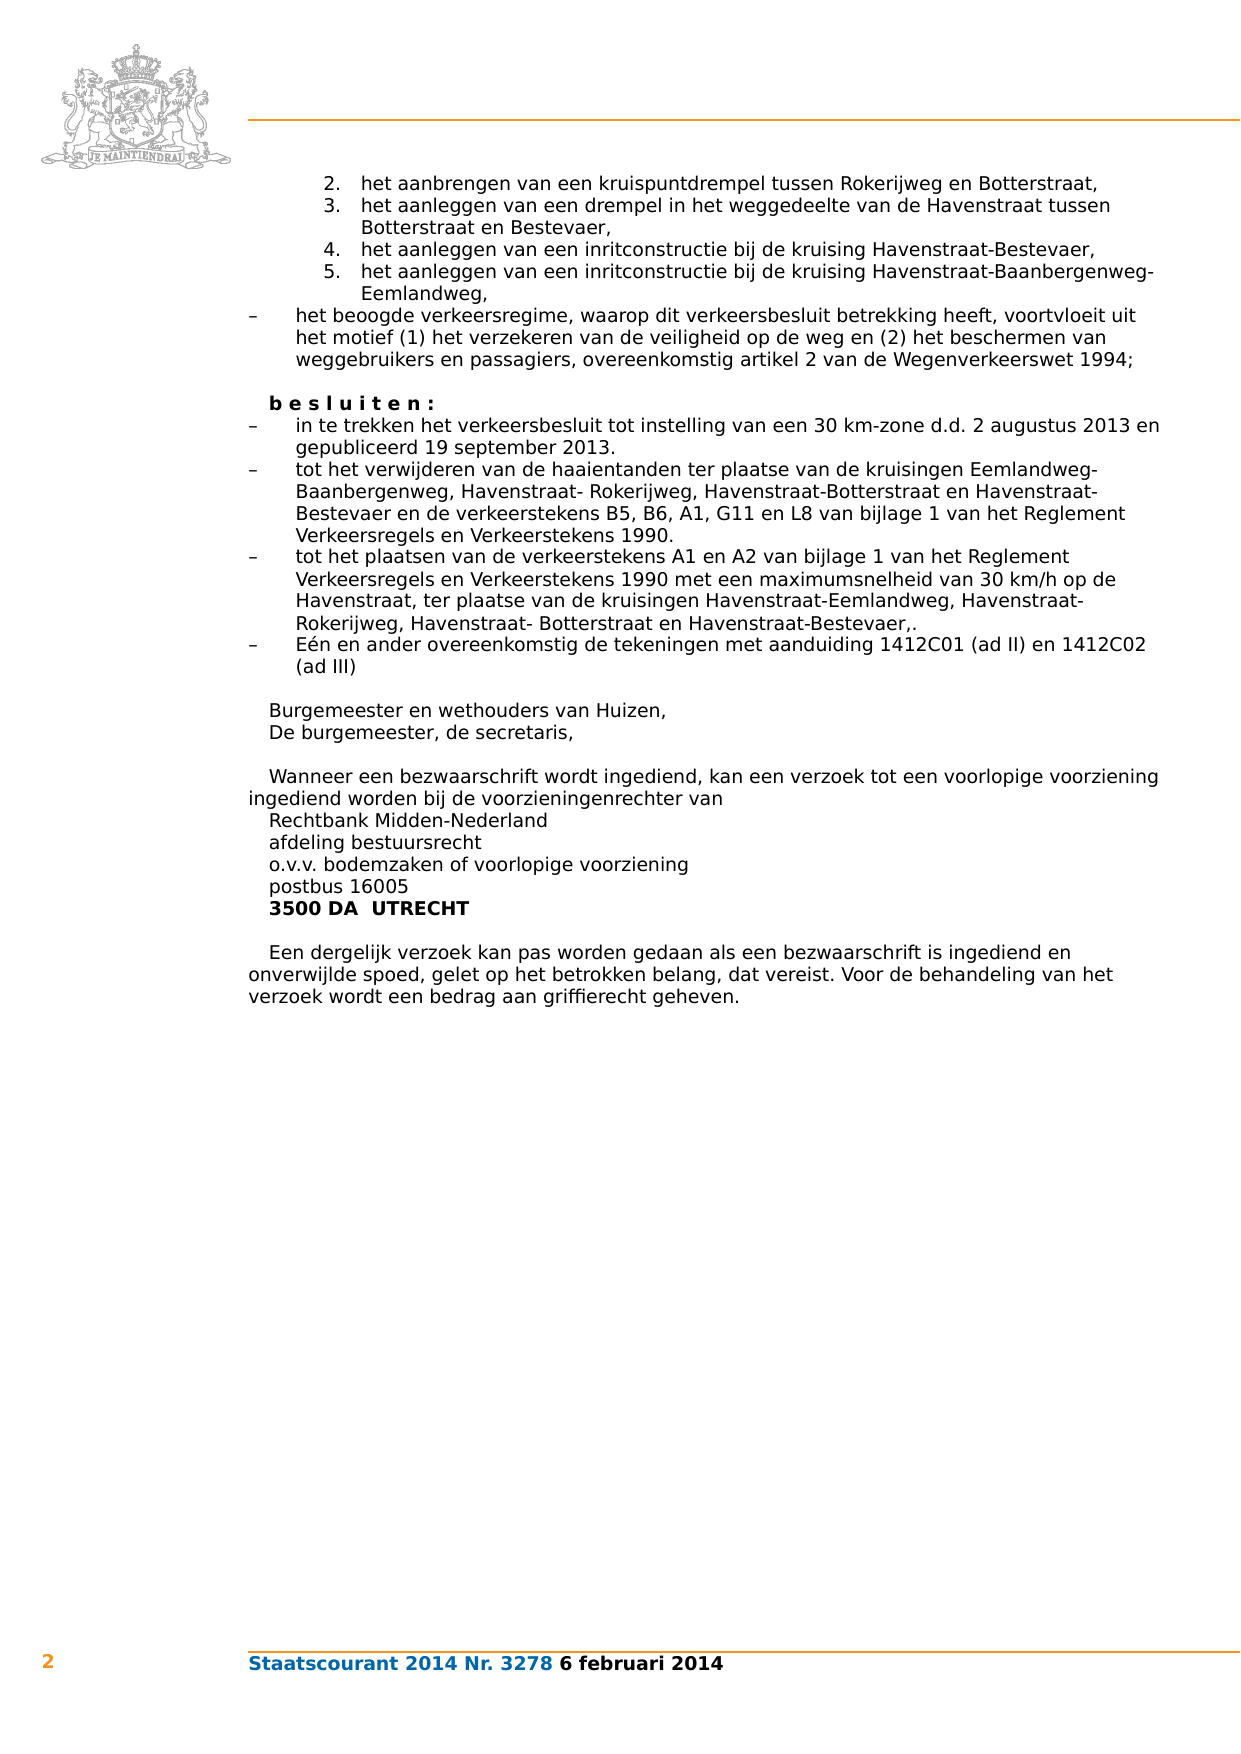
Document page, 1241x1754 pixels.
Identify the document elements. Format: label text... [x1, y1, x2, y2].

list het aanleggen van een inritconstructie bij de kruising Havenstraat-Bestevaer, [323, 239, 1163, 261]
text De burgemeester, de secretaris, [248, 722, 1163, 744]
list het beoogde verkeersregime, waarop dit verkeersbesluit betrekking heeft, voortvloeit uit het motief (1) het verzekeren van de veiligheid op de weg en (2) het beschermen van weggebruikers en passagiers, overeenkomstig artikel 2 van de Wegenverkeerswet 1994; [248, 305, 1163, 371]
text 3500 DA UTRECHT [248, 898, 1163, 920]
list het aanleggen van een drempel in het weggedeelte van de Havenstraat tussen Botterstraat en Bestevaer, [323, 195, 1163, 239]
picture [41, 44, 231, 169]
list het aanbrengen van een kruispuntdrempel tussen Rokerijweg en Botterstraat, [323, 173, 1163, 195]
text b e s l u i t e n : [248, 393, 1163, 414]
list tot het plaatsen van de verkeerstekens A1 en A2 van bijlage 1 van het Reglement Verkeersregels en Verkeerstekens 1990 met een maximumsnelheid van 30 km/h op de Havenstraat, ter plaatse van de kruisingen Havenstraat-Eemlandweg, Havenstraat-Rokerijweg, Havenstraat- Botterstraat en Havenstraat-Bestevaer,. [248, 546, 1163, 634]
text o.v.v. bodemzaken of voorlopige voorziening [248, 854, 1163, 876]
list Eén en ander overeenkomstig de tekeningen met aanduiding 1412C01 (ad II) en 1412C02 (ad III) [248, 634, 1163, 678]
list tot het verwijderen van de haaientanden ter plaatse van de kruisingen Eemlandweg-Baanbergenweg, Havenstraat- Rokerijweg, Havenstraat-Botterstraat en Havenstraat-Bestevaer en de verkeerstekens B5, B6, A1, G11 en L8 van bijlage 1 van het Reglement Verkeersregels en Verkeerstekens 1990. [248, 458, 1163, 546]
list het aanleggen van een inritconstructie bij de kruising Havenstraat-Baanbergenweg-Eemlandweg, [323, 261, 1163, 305]
text Wanneer een bezwaarschrift wordt ingediend, kan een verzoek tot een voorlopige voorziening ingediend worden bij de voorzieningenrechter van [248, 766, 1163, 810]
text Burgemeester en wethouders van Huizen, [248, 700, 1163, 722]
list in te trekken het verkeersbesluit tot instelling van een 30 km-zone d.d. 2 augustus 2013 en gepubliceerd 19 september 2013. [248, 414, 1163, 458]
text postbus 16005 [248, 876, 1163, 898]
text Rechtbank Midden-Nederland [248, 810, 1163, 832]
text afdeling bestuursrecht [248, 832, 1163, 854]
text Een dergelijk verzoek kan pas worden gedaan als een bezwaarschrift is ingediend en onverwijlde spoed, gelet op het betrokken belang, dat vereist. Voor de behandeling van het verzoek wordt een bedrag aan griffierecht geheven. [248, 942, 1163, 1008]
